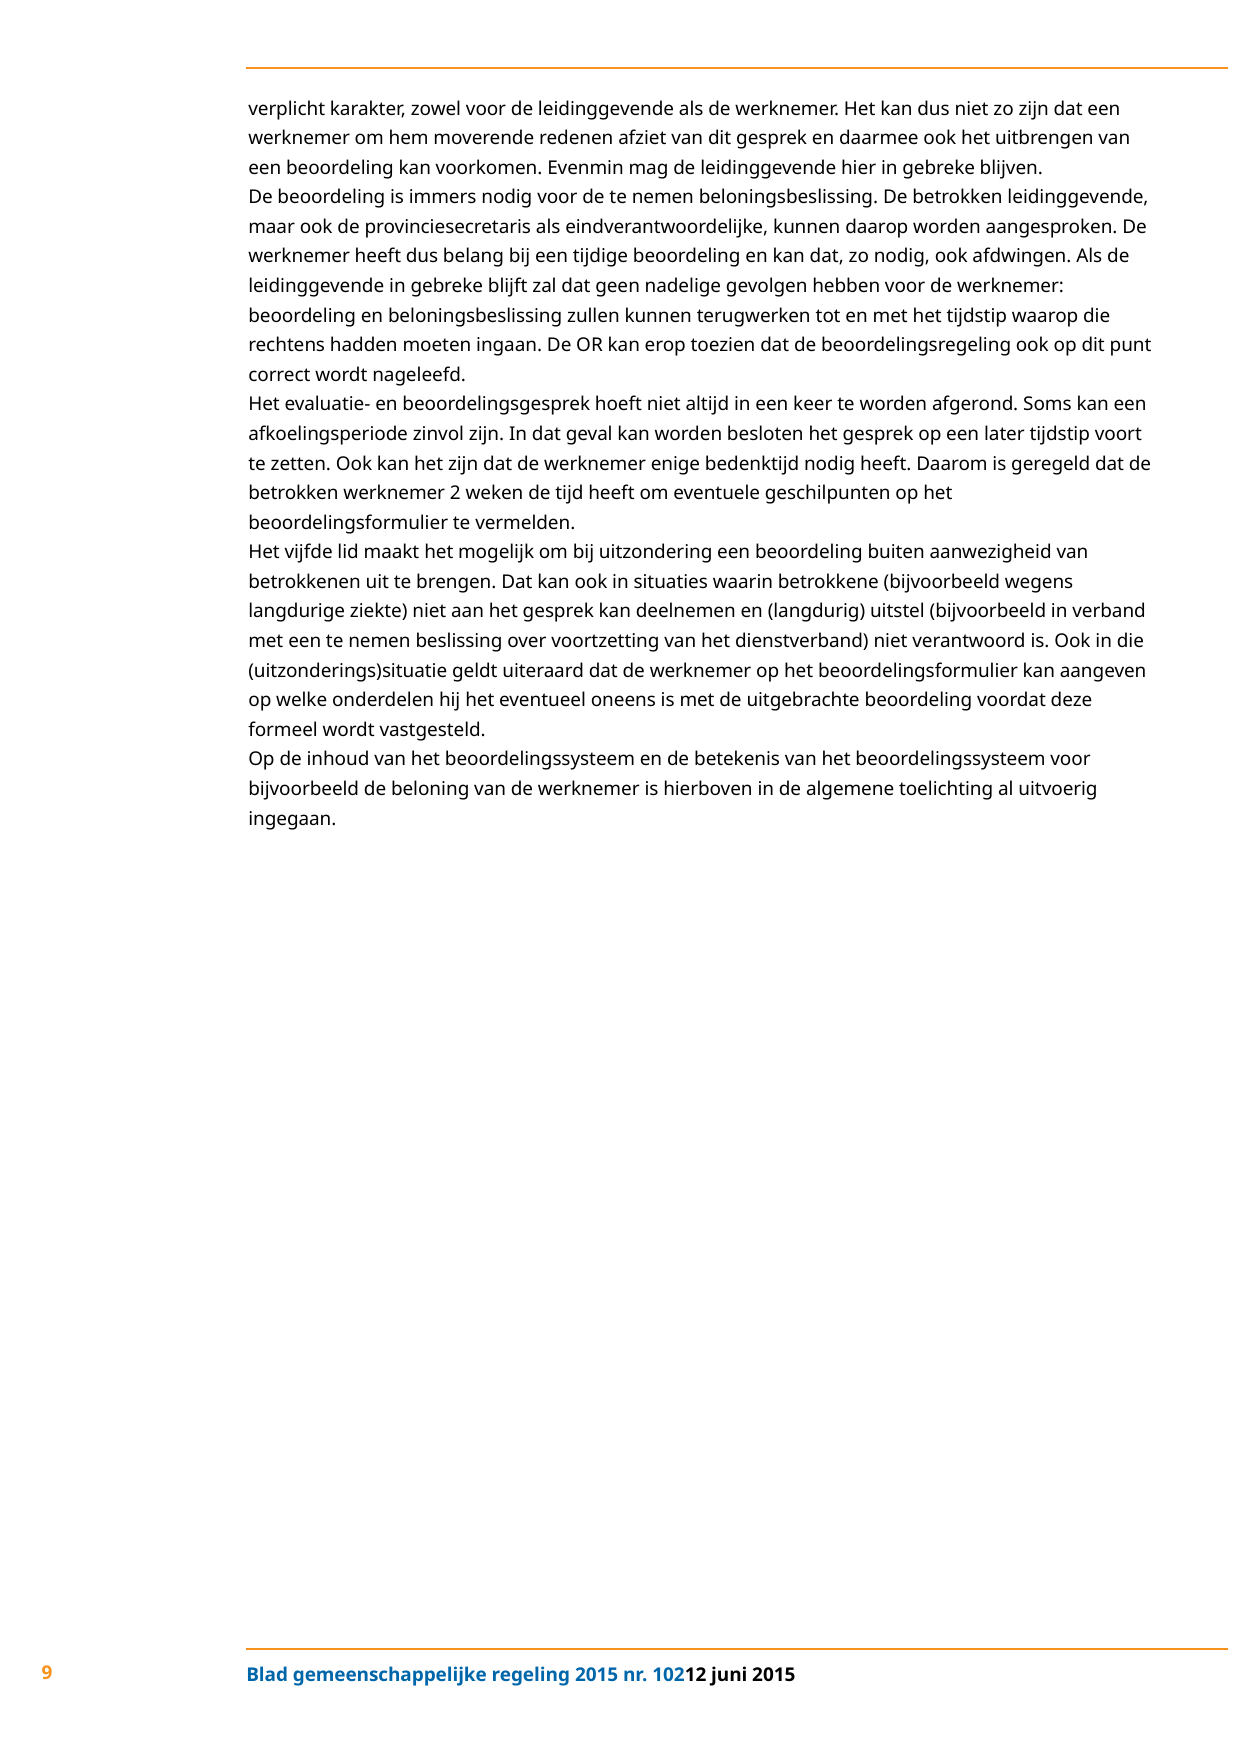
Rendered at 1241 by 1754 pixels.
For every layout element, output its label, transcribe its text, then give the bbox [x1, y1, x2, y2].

text Op de inhoud van het beoordelingssysteem en de betekenis van het beoordelingssysteem voor bijvoorbeeld de beloning van de werknemer is hierboven in de algemene toelichting al uitvoerig ingegaan. [248, 746, 1152, 831]
picture [41, 47, 231, 172]
text Het evaluatie- en beoordelingsgesprek hoeft niet altijd in een keer te worden afgerond. Soms kan een afkoelingsperiode zinvol zijn. In dat geval kan worden besloten het gesprek op een later tijdstip voort te zetten. Ook kan het zijn dat de werknemer enige bedenktijd nodig heeft. Daarom is geregeld dat de betrokken werknemer 2 weken de tijd heeft om eventuele geschilpunten op het beoordelingsformulier te vermelden. [248, 391, 1152, 535]
text verplicht karakter, zowel voor de leidinggevende als de werknemer. Het kan dus niet zo zijn dat een werknemer om hem moverende redenen afziet van dit gesprek en daarmee ook het uitbrengen van een beoordeling kan voorkomen. Evenmin mag de leidinggevende hier in gebreke blijven. [248, 95, 1152, 180]
text Het vijfde lid maakt het mogelijk om bij uitzondering een beoordeling buiten aanwezigheid van betrokkenen uit te brengen. Dat kan ook in situaties waarin betrokkene (bijvoorbeeld wegens langdurige ziekte) niet aan het gesprek kan deelnemen en (langdurig) uitstel (bijvoorbeeld in verband met een te nemen beslissing over voortzetting van het dienstverband) niet verantwoord is. Ook in die (uitzonderings)situatie geldt uiteraard dat de werknemer op het beoordelingsformulier kan aangeven op welke onderdelen hij het eventueel oneens is met de uitgebrachte beoordeling voordat deze formeel wordt vastgesteld. [248, 538, 1152, 742]
text De beoordeling is immers nodig voor de te nemen beloningsbeslissing. De betrokken leidinggevende, maar ook de provinciesecretaris als eindverantwoordelijke, kunnen daarop worden aangesproken. De werknemer heeft dus belang bij een tijdige beoordeling en kan dat, zo nodig, ook afdwingen. Als de leidinggevende in gebreke blijft zal dat geen nadelige gevolgen hebben voor de werknemer: beoordeling en beloningsbeslissing zullen kunnen terugwerken tot en met het tijdstip waarop die rechtens hadden moeten ingaan. De OR kan erop toezien dat de beoordelingsregeling ook op dit punt correct wordt nageleefd. [248, 183, 1152, 387]
